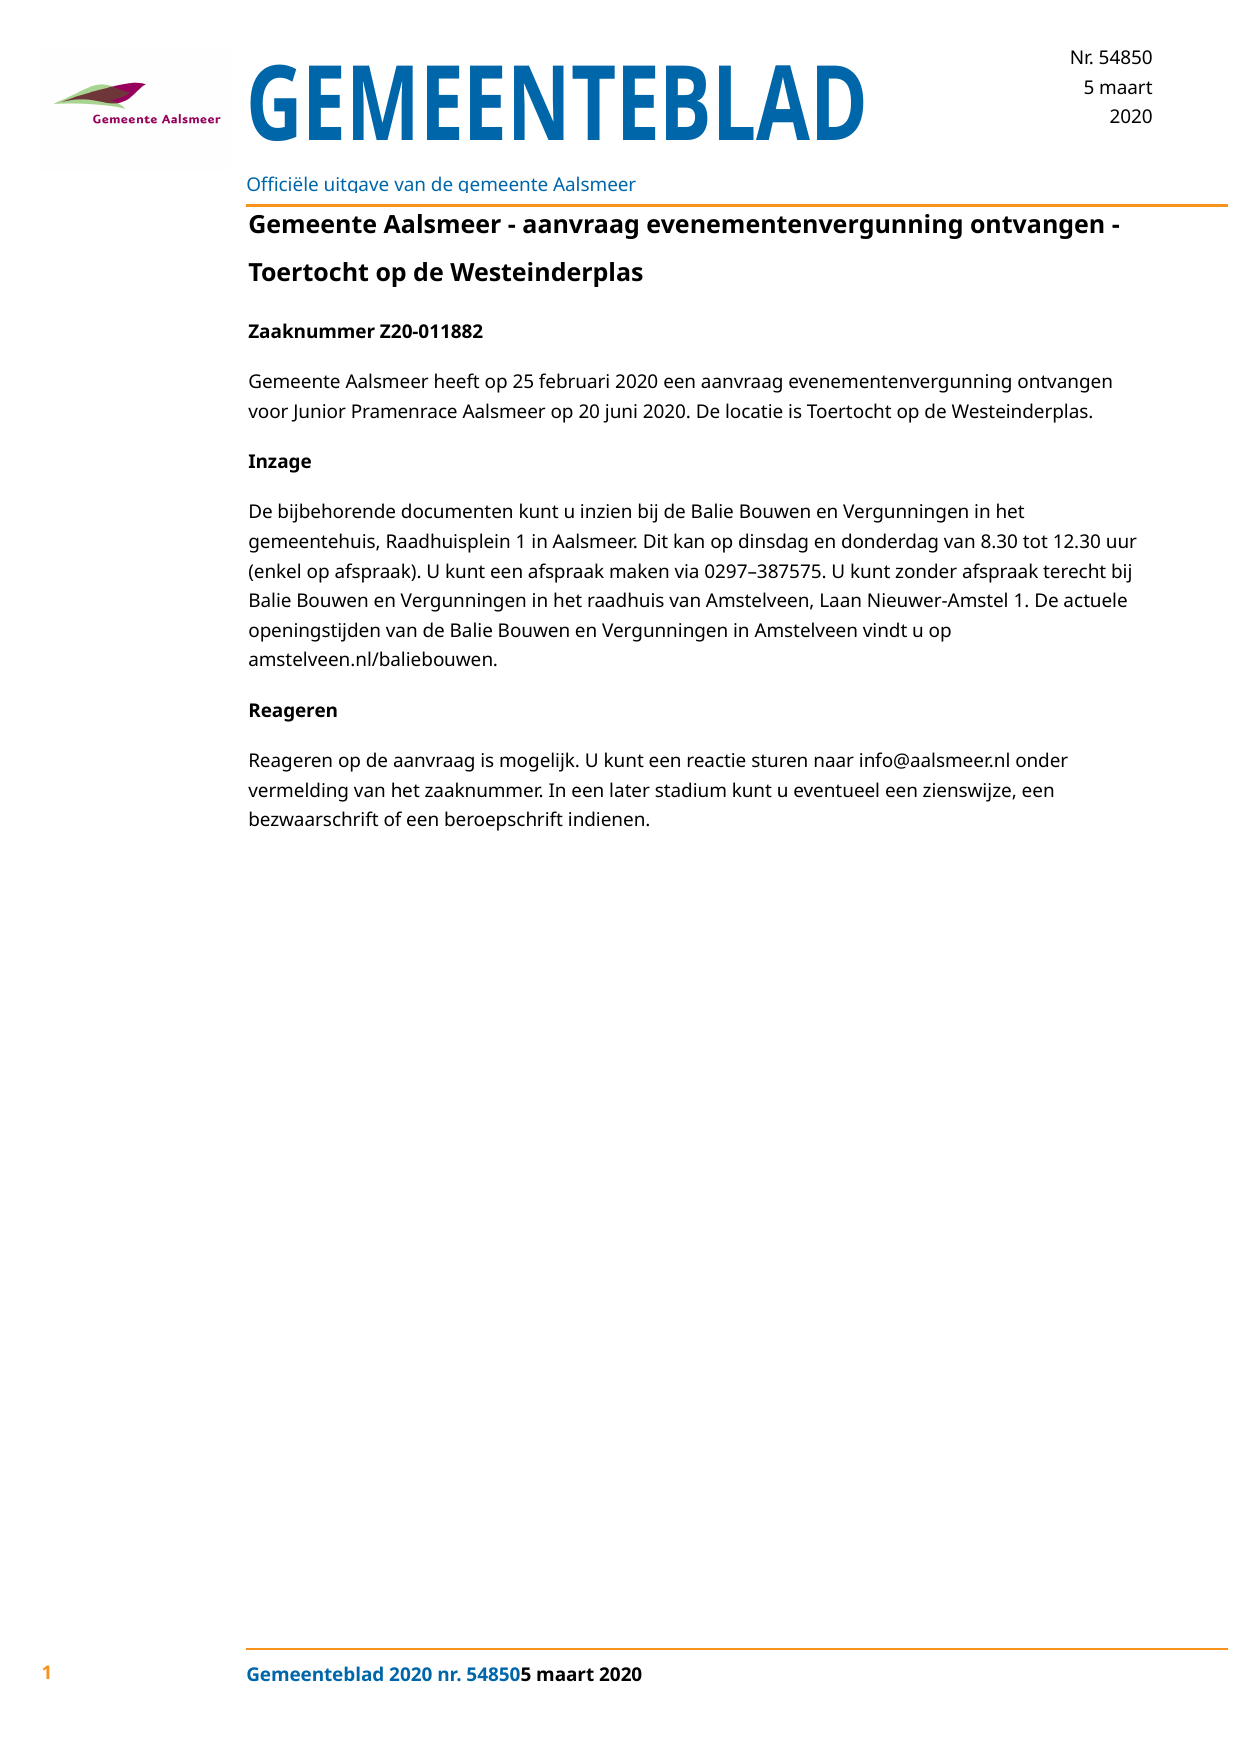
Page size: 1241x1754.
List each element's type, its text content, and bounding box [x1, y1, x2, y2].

text Zaaknummer Z20-011882 [248, 318, 1152, 344]
text Reageren [248, 697, 1152, 723]
text Gemeente Aalsmeer - aanvraag evenementenvergunning ontvangen - Toertocht op de Westeinderplas [248, 207, 1152, 288]
text Reageren op de aanvraag is mogelijk. U kunt een reactie sturen naar info@aalsmeer.nl onder vermelding van het zaaknummer. In een later stadium kunt u eventueel een zienswijze, een bezwaarschrift of een beroepschrift indienen. [248, 747, 1152, 832]
text De bijbehorende documenten kunt u inzien bij de Balie Bouwen en Vergunningen in het gemeentehuis, Raadhuisplein 1 in Aalsmeer. Dit kan op dinsdag en donderdag van 8.30 tot 12.30 uur (enkel op afspraak). U kunt een afspraak maken via 0297–387575. U kunt zonder afspraak terecht bij Balie Bouwen en Vergunningen in het raadhuis van Amstelveen, Laan Nieuwer-Amstel 1. De actuele openingstijden van de Balie Bouwen en Vergunningen in Amstelveen vindt u op amstelveen.nl/baliebouwen. [248, 499, 1152, 672]
text Gemeente Aalsmeer heeft op 25 februari 2020 een aanvraag evenementenvergunning ontvangen voor Junior Pramenrace Aalsmeer op 20 juni 2020. De locatie is Toertocht op de Westeinderplas. [248, 368, 1152, 424]
picture [41, 47, 231, 172]
text Inzage [248, 448, 1152, 474]
